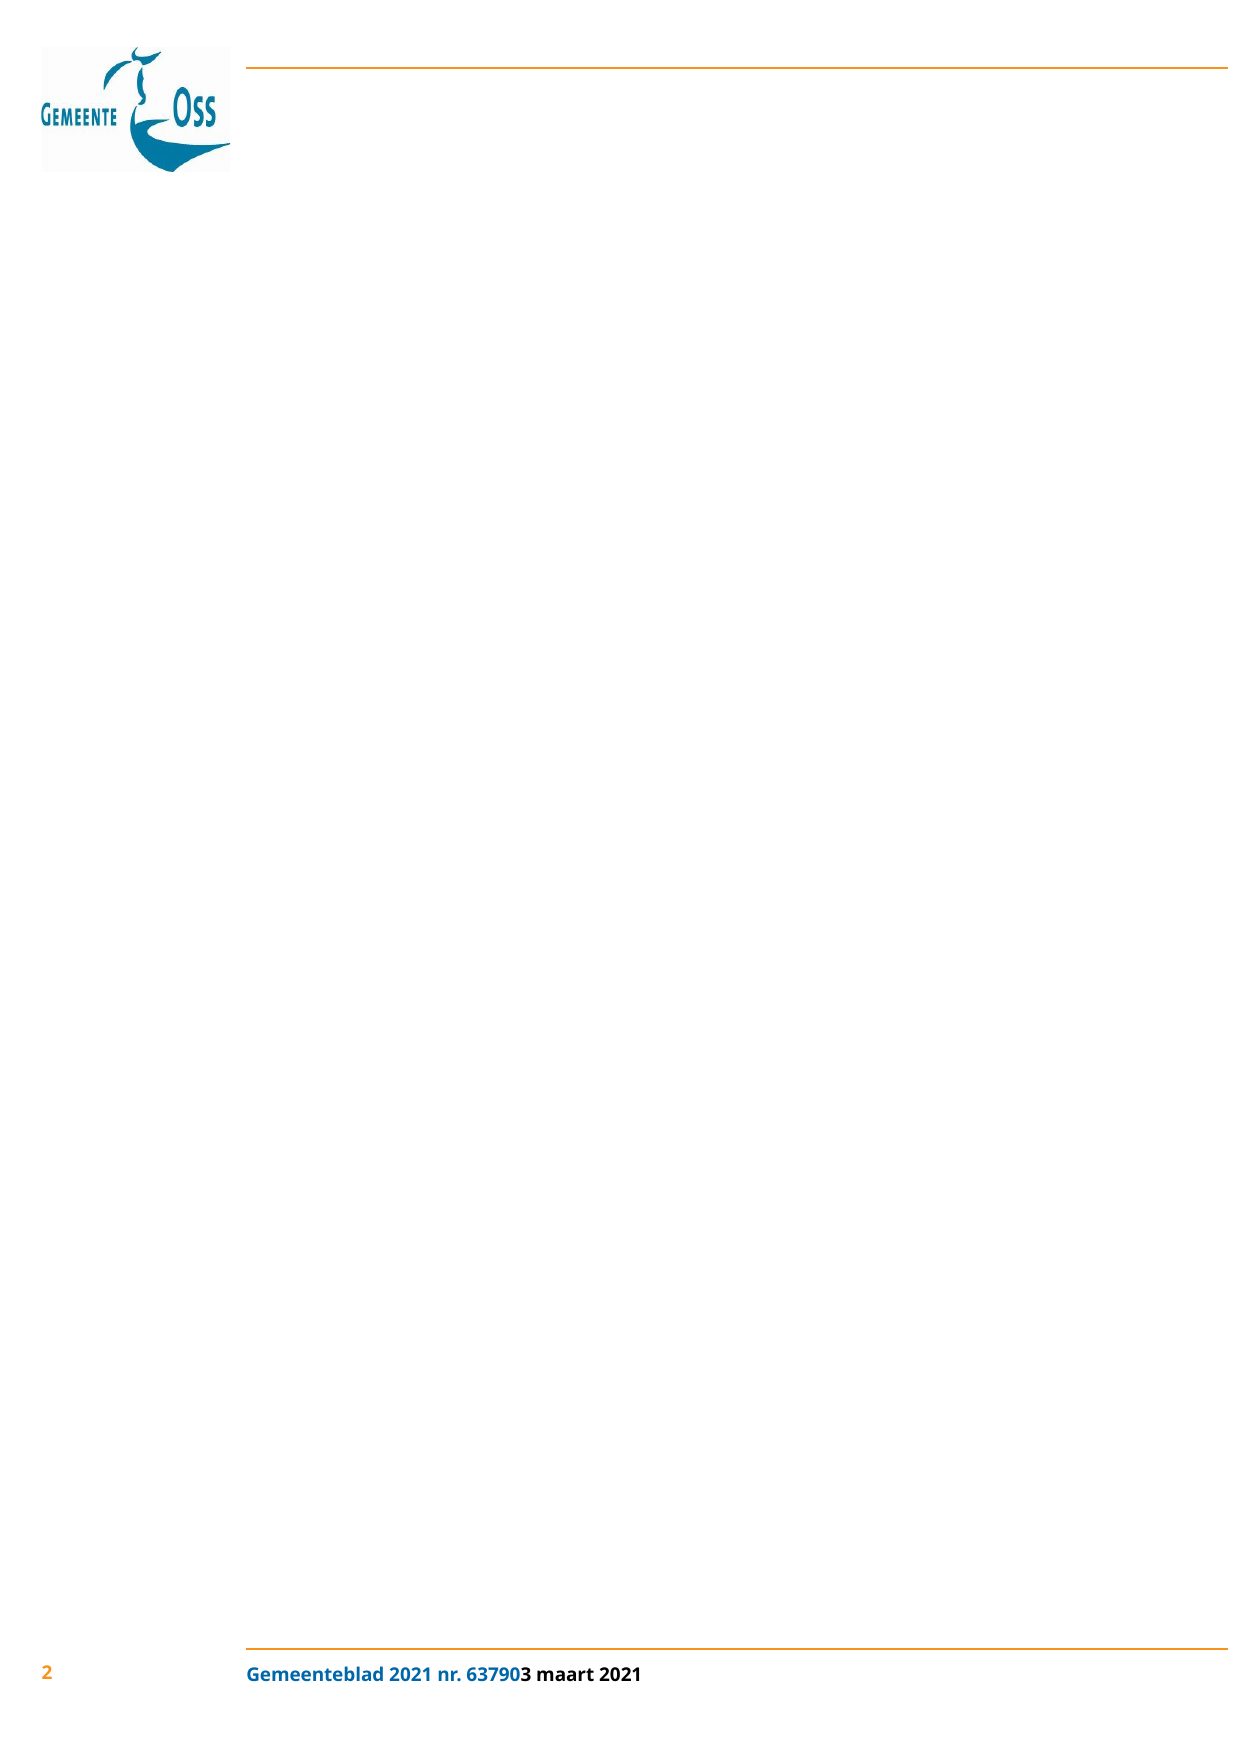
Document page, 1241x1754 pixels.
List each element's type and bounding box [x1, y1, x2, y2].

picture [41, 47, 231, 172]
